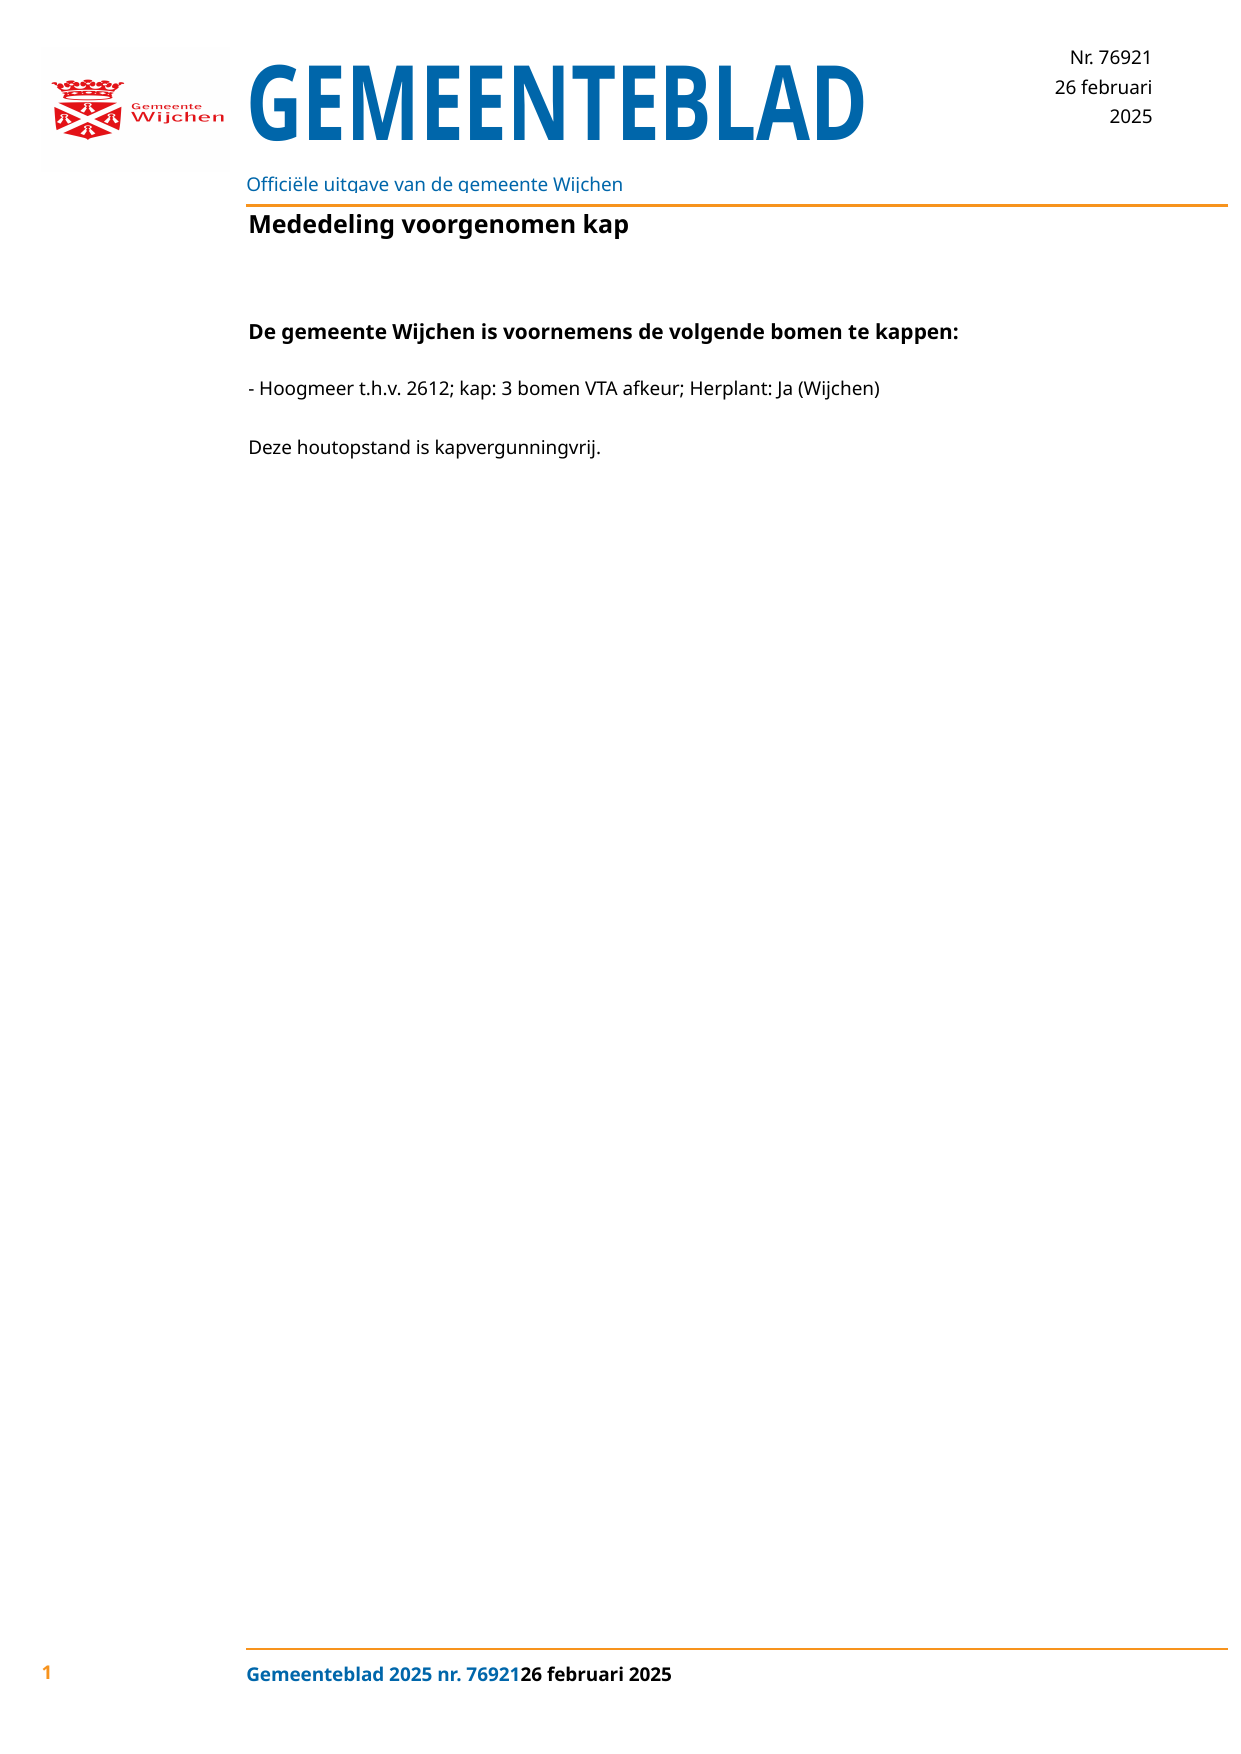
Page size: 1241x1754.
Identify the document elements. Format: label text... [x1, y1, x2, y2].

text Mededeling voorgenomen kap [248, 207, 1152, 241]
text - Hoogmeer t.h.v. 2612; kap: 3 bomen VTA afkeur; Herplant: Ja (Wijchen) [248, 375, 1152, 401]
text De gemeente Wijchen is voornemens de volgende bomen te kappen: [248, 317, 1152, 345]
picture [41, 47, 231, 172]
text Deze houtopstand is kapvergunningvrij. [248, 434, 1152, 460]
